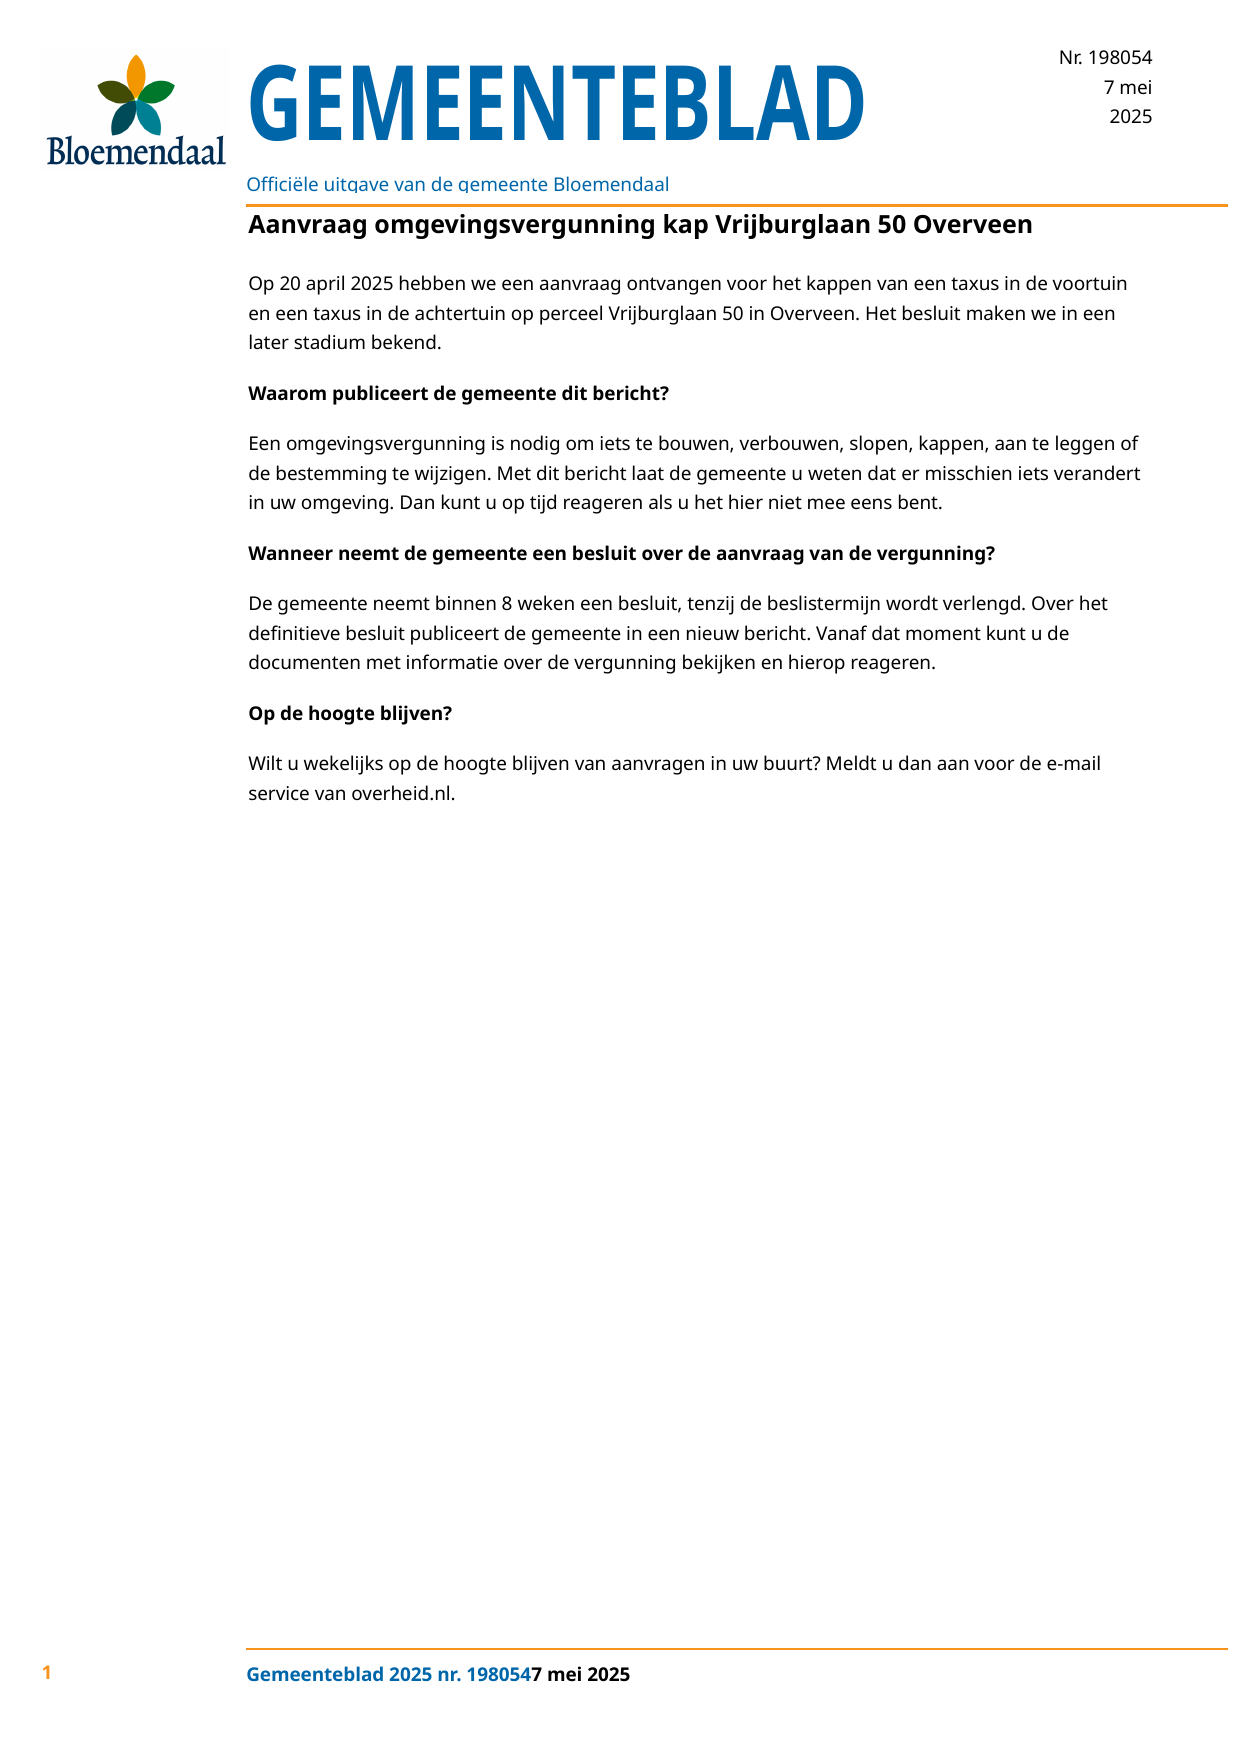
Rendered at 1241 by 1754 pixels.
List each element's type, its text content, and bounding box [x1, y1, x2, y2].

text De gemeente neemt binnen 8 weken een besluit, tenzij de beslistermijn wordt verlengd. Over het definitieve besluit publiceert de gemeente in een nieuw bericht. Vanaf dat moment kunt u de documenten met informatie over de vergunning bekijken en hierop reageren. [248, 590, 1152, 675]
text Aanvraag omgevingsvergunning kap Vrijburglaan 50 Overveen [248, 207, 1152, 241]
text Op de hoogte blijven? [248, 700, 1152, 726]
text Een omgevingsvergunning is nodig om iets te bouwen, verbouwen, slopen, kappen, aan te leggen of de bestemming te wijzigen. Met dit bericht laat de gemeente u weten dat er misschien iets verandert in uw omgeving. Dan kunt u op tijd reageren als u het hier niet mee eens bent. [248, 430, 1152, 515]
picture [41, 47, 231, 172]
text Wanneer neemt de gemeente een besluit over de aanvraag van de vergunning? [248, 540, 1152, 566]
text Wilt u wekelijks op de hoogte blijven van aanvragen in uw buurt? Meldt u dan aan voor de e-mail service van overheid.nl. [248, 750, 1152, 806]
text Op 20 april 2025 hebben we een aanvraag ontvangen voor het kappen van een taxus in de voortuin en een taxus in de achtertuin op perceel Vrijburglaan 50 in Overveen. Het besluit maken we in een later stadium bekend. [248, 270, 1152, 355]
text Waarom publiceert de gemeente dit bericht? [248, 380, 1152, 406]
